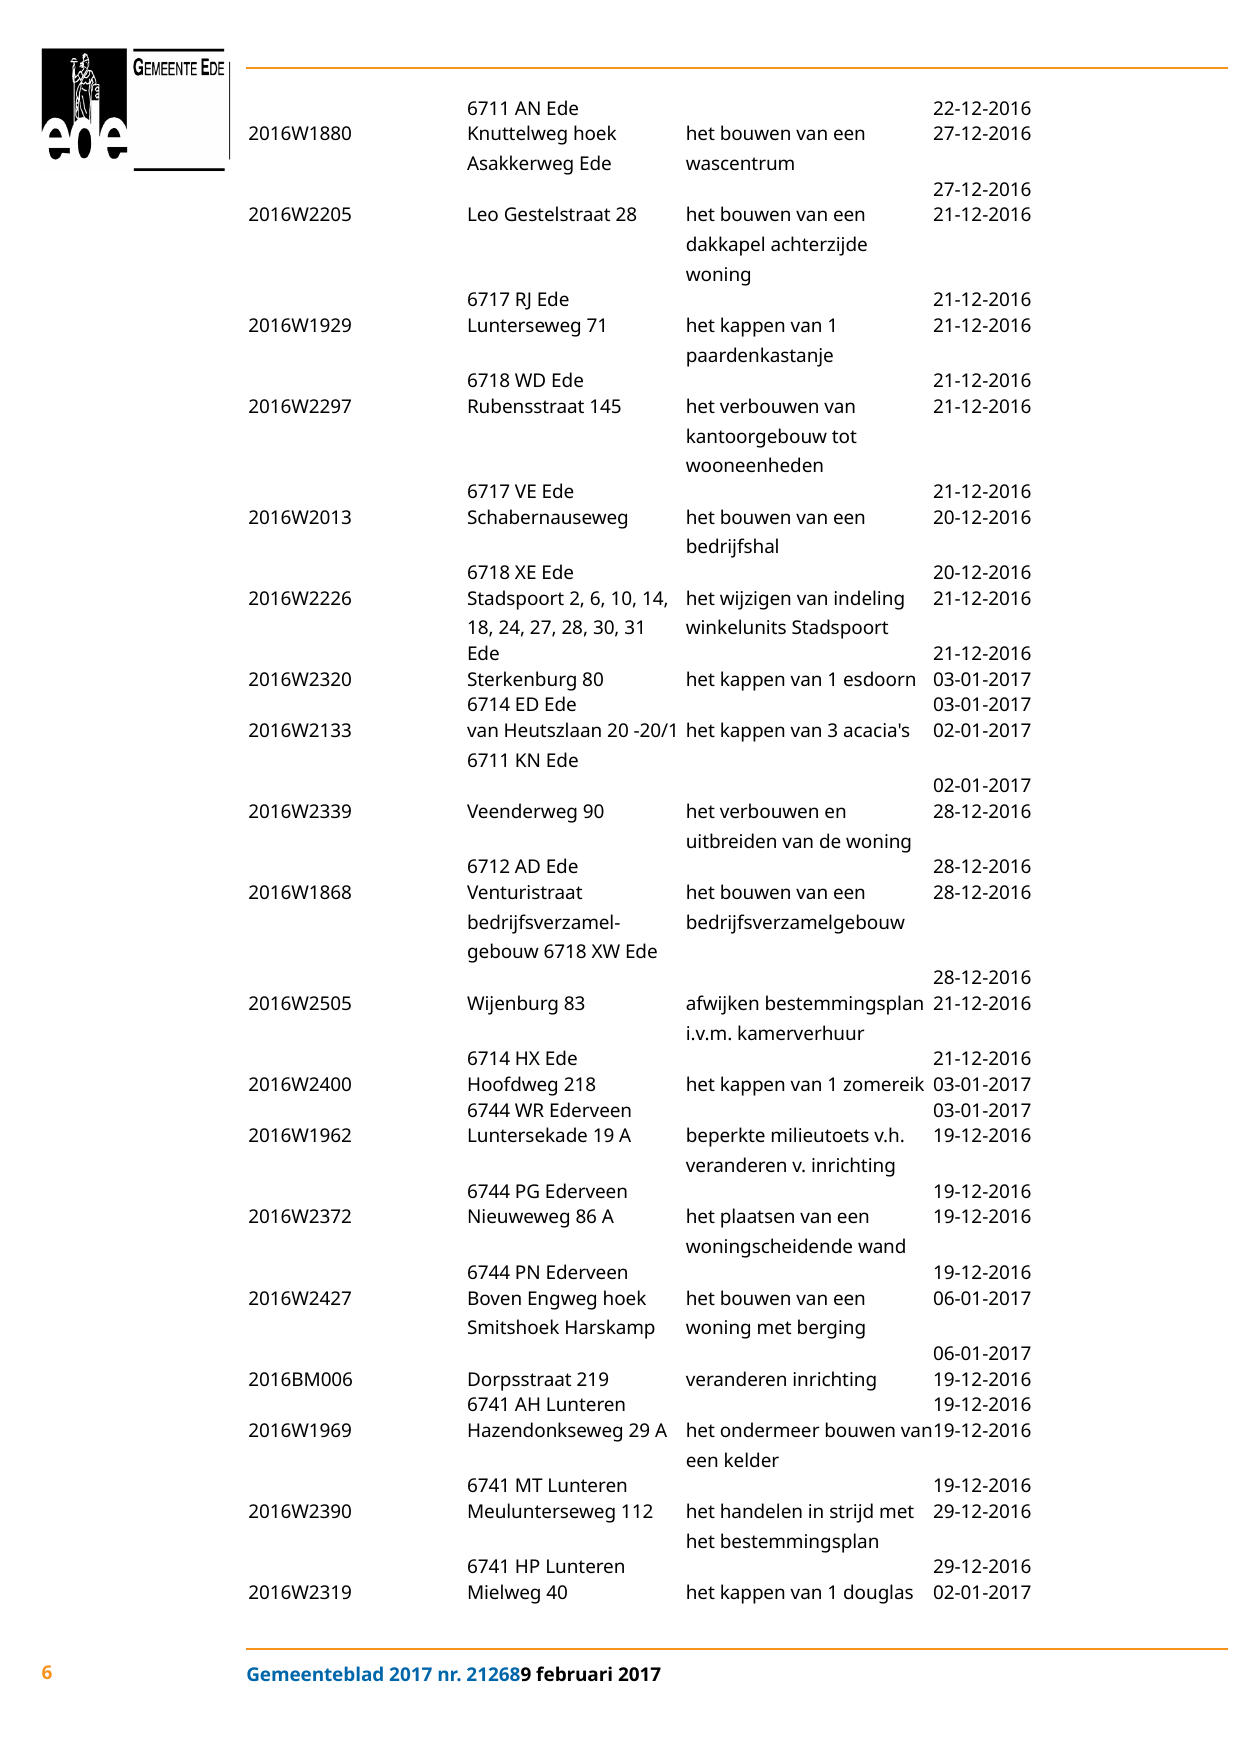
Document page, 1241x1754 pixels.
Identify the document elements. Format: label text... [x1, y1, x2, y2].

table_cell 6717 VE Ede [467, 478, 686, 504]
table_cell [248, 1473, 467, 1498]
table_cell 21-12-2016 [933, 478, 1152, 504]
table_cell [248, 478, 467, 504]
table_cell 2016W2013 [248, 504, 467, 559]
table_cell Stadspoort 2, 6, 10, 14, 18, 24, 27, 28, 30, 31 [467, 585, 686, 640]
table_cell 2016W1880 [248, 121, 467, 176]
table_cell [686, 773, 933, 798]
table_cell het bouwen van een wascentrum [686, 121, 933, 176]
table_cell [248, 1340, 467, 1366]
table_cell Wijenburg 83 [467, 990, 686, 1045]
table_cell [467, 773, 686, 798]
table_cell [248, 368, 467, 393]
table_cell [248, 854, 467, 879]
table_cell 27-12-2016 [933, 176, 1152, 202]
table_cell Schabernauseweg [467, 504, 686, 559]
table_cell 19-12-2016 [933, 1391, 1152, 1417]
table_cell 2016W2205 [248, 202, 467, 286]
table_cell [686, 368, 933, 393]
table_cell 02-01-2017 [933, 1579, 1152, 1605]
table_cell Veenderweg 90 [467, 799, 686, 854]
picture [41, 47, 231, 172]
table_cell 02-01-2017 [933, 718, 1152, 773]
table_cell Hazendonkseweg 29 A [467, 1417, 686, 1472]
table_cell 19-12-2016 [933, 1178, 1152, 1204]
table_cell 20-12-2016 [933, 504, 1152, 559]
table_cell 06-01-2017 [933, 1340, 1152, 1366]
table_cell [686, 1045, 933, 1071]
table_cell van Heutszlaan 20 -20/1 6711 KN Ede [467, 718, 686, 773]
table_cell het verbouwen en uitbreiden van de woning [686, 799, 933, 854]
table_cell 6714 ED Ede [467, 692, 686, 717]
table_cell 28-12-2016 [933, 854, 1152, 879]
table_cell 6741 HP Lunteren [467, 1554, 686, 1579]
table_cell 03-01-2017 [933, 1097, 1152, 1123]
table_cell [248, 286, 467, 312]
table_cell 6714 HX Ede [467, 1045, 686, 1071]
table_cell [686, 854, 933, 879]
table_cell het kappen van 1 zomereik [686, 1071, 933, 1097]
table_cell Knuttelweg hoek Asakkerweg Ede [467, 121, 686, 176]
table_cell 02-01-2017 [933, 773, 1152, 798]
table_cell Lunterseweg 71 [467, 312, 686, 367]
table_cell het verbouwen van kantoorgebouw tot wooneenheden [686, 393, 933, 478]
table_cell 2016BM006 [248, 1366, 467, 1391]
table_cell Leo Gestelstraat 28 [467, 202, 686, 286]
table_cell afwijken bestemmingsplan i.v.m. kamerverhuur [686, 990, 933, 1045]
table_cell 2016W2372 [248, 1204, 467, 1259]
table_cell [467, 1340, 686, 1366]
table_cell 21-12-2016 [933, 1045, 1152, 1071]
table_cell het plaatsen van een woningscheidende wand [686, 1204, 933, 1259]
table_cell 27-12-2016 [933, 121, 1152, 176]
table_cell 19-12-2016 [933, 1417, 1152, 1472]
table_cell [248, 176, 467, 202]
table_cell Sterkenburg 80 [467, 666, 686, 692]
table_cell 21-12-2016 [933, 585, 1152, 640]
table_cell Boven Engweg hoek Smitshoek Harskamp [467, 1285, 686, 1340]
table_cell Hoofdweg 218 [467, 1071, 686, 1097]
table_cell 21-12-2016 [933, 990, 1152, 1045]
table_cell 29-12-2016 [933, 1498, 1152, 1553]
table_cell Mielweg 40 [467, 1579, 686, 1605]
table_cell [248, 1097, 467, 1123]
table_cell [467, 176, 686, 202]
table_cell 22-12-2016 [933, 95, 1152, 121]
table_cell [686, 692, 933, 717]
table_cell het wijzigen van indeling winkelunits Stadspoort [686, 585, 933, 640]
table_cell [248, 95, 467, 121]
table_cell 2016W2505 [248, 990, 467, 1045]
table_cell 6717 RJ Ede [467, 286, 686, 312]
table_cell [686, 559, 933, 585]
table_cell het bouwen van een bedrijfshal [686, 504, 933, 559]
table_cell [686, 478, 933, 504]
table_cell 19-12-2016 [933, 1473, 1152, 1498]
table_cell 03-01-2017 [933, 1071, 1152, 1097]
table_cell 19-12-2016 [933, 1204, 1152, 1259]
table_cell 2016W2427 [248, 1285, 467, 1340]
table_cell [248, 1178, 467, 1204]
table_cell 2016W2320 [248, 666, 467, 692]
table_cell het kappen van 1 paardenkastanje [686, 312, 933, 367]
table_cell 21-12-2016 [933, 202, 1152, 286]
table_cell Venturistraat bedrijfsverzamel-gebouw 6718 XW Ede [467, 880, 686, 964]
table_cell 2016W2390 [248, 1498, 467, 1553]
table_cell 2016W1929 [248, 312, 467, 367]
table_cell 6741 AH Lunteren [467, 1391, 686, 1417]
table_cell [248, 964, 467, 990]
table_cell 6744 PN Ederveen [467, 1259, 686, 1285]
table_cell [686, 1391, 933, 1417]
table_cell het handelen in strijd met het bestemmingsplan [686, 1498, 933, 1553]
table_cell [686, 286, 933, 312]
table_cell 2016W2319 [248, 1579, 467, 1605]
table_cell [248, 1259, 467, 1285]
table_cell [248, 692, 467, 717]
table_cell [686, 1554, 933, 1579]
table_cell 6744 WR Ederveen [467, 1097, 686, 1123]
table_cell [248, 1045, 467, 1071]
table_cell 2016W2226 [248, 585, 467, 640]
table_cell 03-01-2017 [933, 666, 1152, 692]
table_cell beperkte milieutoets v.h. veranderen v. inrichting [686, 1123, 933, 1178]
table_cell veranderen inrichting [686, 1366, 933, 1391]
table_cell 21-12-2016 [933, 368, 1152, 393]
table_cell [248, 640, 467, 666]
table_cell 20-12-2016 [933, 559, 1152, 585]
table_cell 6711 AN Ede [467, 95, 686, 121]
table_cell 6741 MT Lunteren [467, 1473, 686, 1498]
table_cell [686, 1259, 933, 1285]
table_cell 6712 AD Ede [467, 854, 686, 879]
table_cell [686, 1473, 933, 1498]
table_cell het ondermeer bouwen van een kelder [686, 1417, 933, 1472]
table_cell Nieuweweg 86 A [467, 1204, 686, 1259]
table_cell 2016W2133 [248, 718, 467, 773]
table_cell 6718 XE Ede [467, 559, 686, 585]
table_cell 2016W1969 [248, 1417, 467, 1472]
table_cell [248, 773, 467, 798]
table_cell [248, 559, 467, 585]
table_cell [686, 964, 933, 990]
table_cell 21-12-2016 [933, 312, 1152, 367]
table_cell Ede [467, 640, 686, 666]
table_cell 2016W2400 [248, 1071, 467, 1097]
table_cell 29-12-2016 [933, 1554, 1152, 1579]
table_cell 21-12-2016 [933, 286, 1152, 312]
table_cell 06-01-2017 [933, 1285, 1152, 1340]
table_cell [248, 1554, 467, 1579]
table_cell 6718 WD Ede [467, 368, 686, 393]
table_cell [686, 1340, 933, 1366]
table_cell 28-12-2016 [933, 880, 1152, 964]
table_cell 2016W1962 [248, 1123, 467, 1178]
table_cell het bouwen van een dakkapel achterzijde woning [686, 202, 933, 286]
table_cell [686, 1178, 933, 1204]
table_cell Meulunterseweg 112 [467, 1498, 686, 1553]
table_cell [686, 95, 933, 121]
table_cell [686, 640, 933, 666]
table_cell 2016W2339 [248, 799, 467, 854]
table_cell 28-12-2016 [933, 799, 1152, 854]
table_cell 03-01-2017 [933, 692, 1152, 717]
table_cell 19-12-2016 [933, 1123, 1152, 1178]
table_cell het kappen van 1 douglas [686, 1579, 933, 1605]
table_cell 21-12-2016 [933, 393, 1152, 478]
table_cell het kappen van 3 acacia's [686, 718, 933, 773]
table_cell 19-12-2016 [933, 1366, 1152, 1391]
table_cell het bouwen van een woning met berging [686, 1285, 933, 1340]
table_cell Luntersekade 19 A [467, 1123, 686, 1178]
table_cell 28-12-2016 [933, 964, 1152, 990]
table_cell 19-12-2016 [933, 1259, 1152, 1285]
table_cell 21-12-2016 [933, 640, 1152, 666]
table_cell 6744 PG Ederveen [467, 1178, 686, 1204]
table_cell 2016W1868 [248, 880, 467, 964]
table_cell het bouwen van een bedrijfsverzamelgebouw [686, 880, 933, 964]
table_cell [467, 964, 686, 990]
table_cell Rubensstraat 145 [467, 393, 686, 478]
table_cell 2016W2297 [248, 393, 467, 478]
table_cell [686, 176, 933, 202]
table_cell [686, 1097, 933, 1123]
table_cell het kappen van 1 esdoorn [686, 666, 933, 692]
table_cell Dorpsstraat 219 [467, 1366, 686, 1391]
table_cell [248, 1391, 467, 1417]
